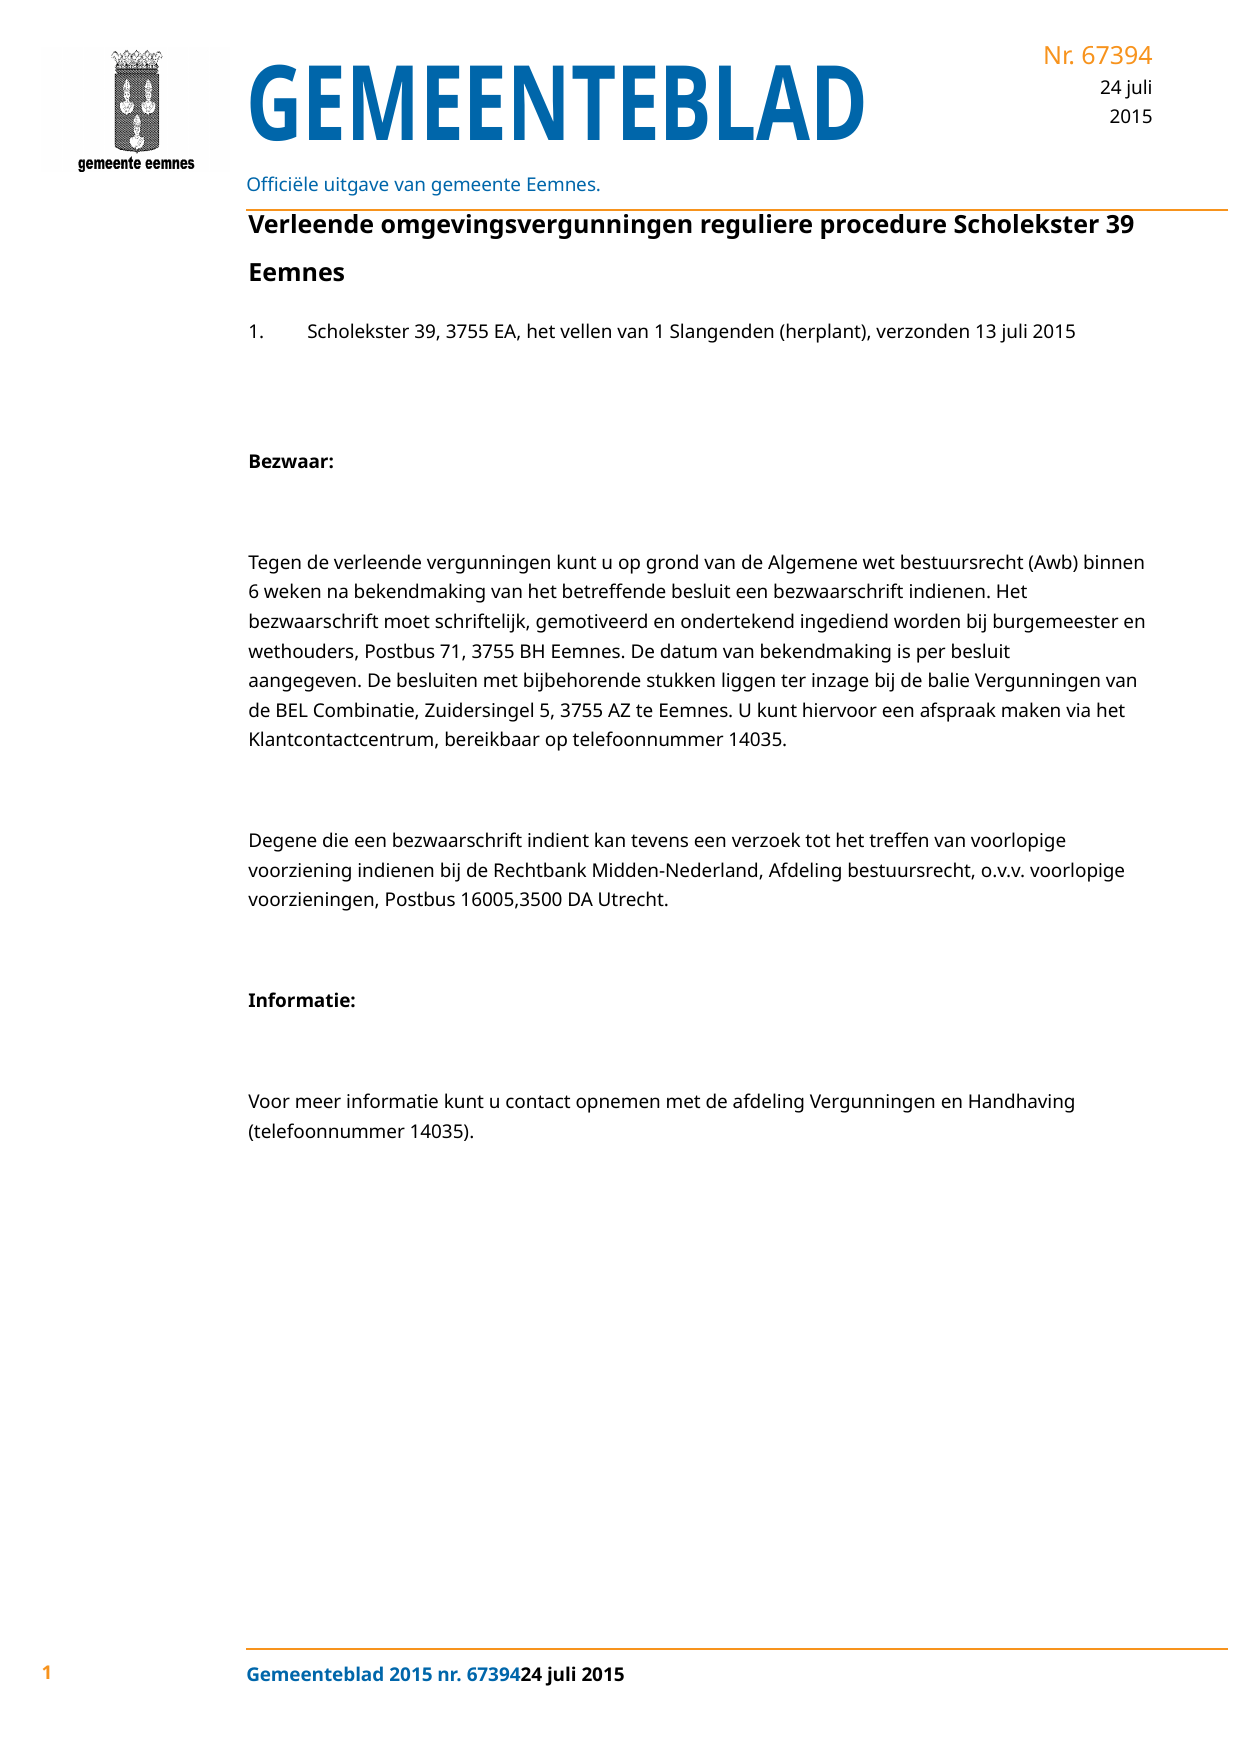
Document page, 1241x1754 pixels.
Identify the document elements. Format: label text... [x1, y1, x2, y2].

text Degene die een bezwaarschrift indient kan tevens een verzoek tot het treffen van voorlopige voorziening indienen bij de Rechtbank Midden-Nederland, Afdeling bestuursrecht, o.v.v. voorlopige voorzieningen, Postbus 16005,3500 DA Utrecht. [248, 827, 1152, 912]
text Tegen de verleende vergunningen kunt u op grond van de Algemene wet bestuursrecht (Awb) binnen 6 weken na bekendmaking van het betreffende besluit een bezwaarschrift indienen. Het bezwaarschrift moet schriftelijk, gemotiveerd en ondertekend ingediend worden bij burgemeester en wethouders, Postbus 71, 3755 BH Eemnes. De datum van bekendmaking is per besluit aangegeven. De besluiten met bijbehorende stukken liggen ter inzage bij de balie Vergunningen van de BEL Combinatie, Zuidersingel 5, 3755 AZ te Eemnes. U kunt hiervoor een afspraak maken via het Klantcontactcentrum, bereikbaar op telefoonnummer 14035. [248, 549, 1152, 752]
text Informatie: [248, 987, 1152, 1013]
list Scholekster 39, 3755 EA, het vellen van 1 Slangenden (herplant), verzonden 13 juli 2015 [248, 318, 1152, 344]
picture [41, 47, 231, 172]
text Verleende omgevingsvergunningen reguliere procedure Scholekster 39 Eemnes [248, 211, 1152, 288]
text Bezwaar: [248, 448, 1152, 474]
text Voor meer informatie kunt u contact opnemen met de afdeling Vergunningen en Handhaving (telefoonnummer 14035). [248, 1088, 1152, 1144]
